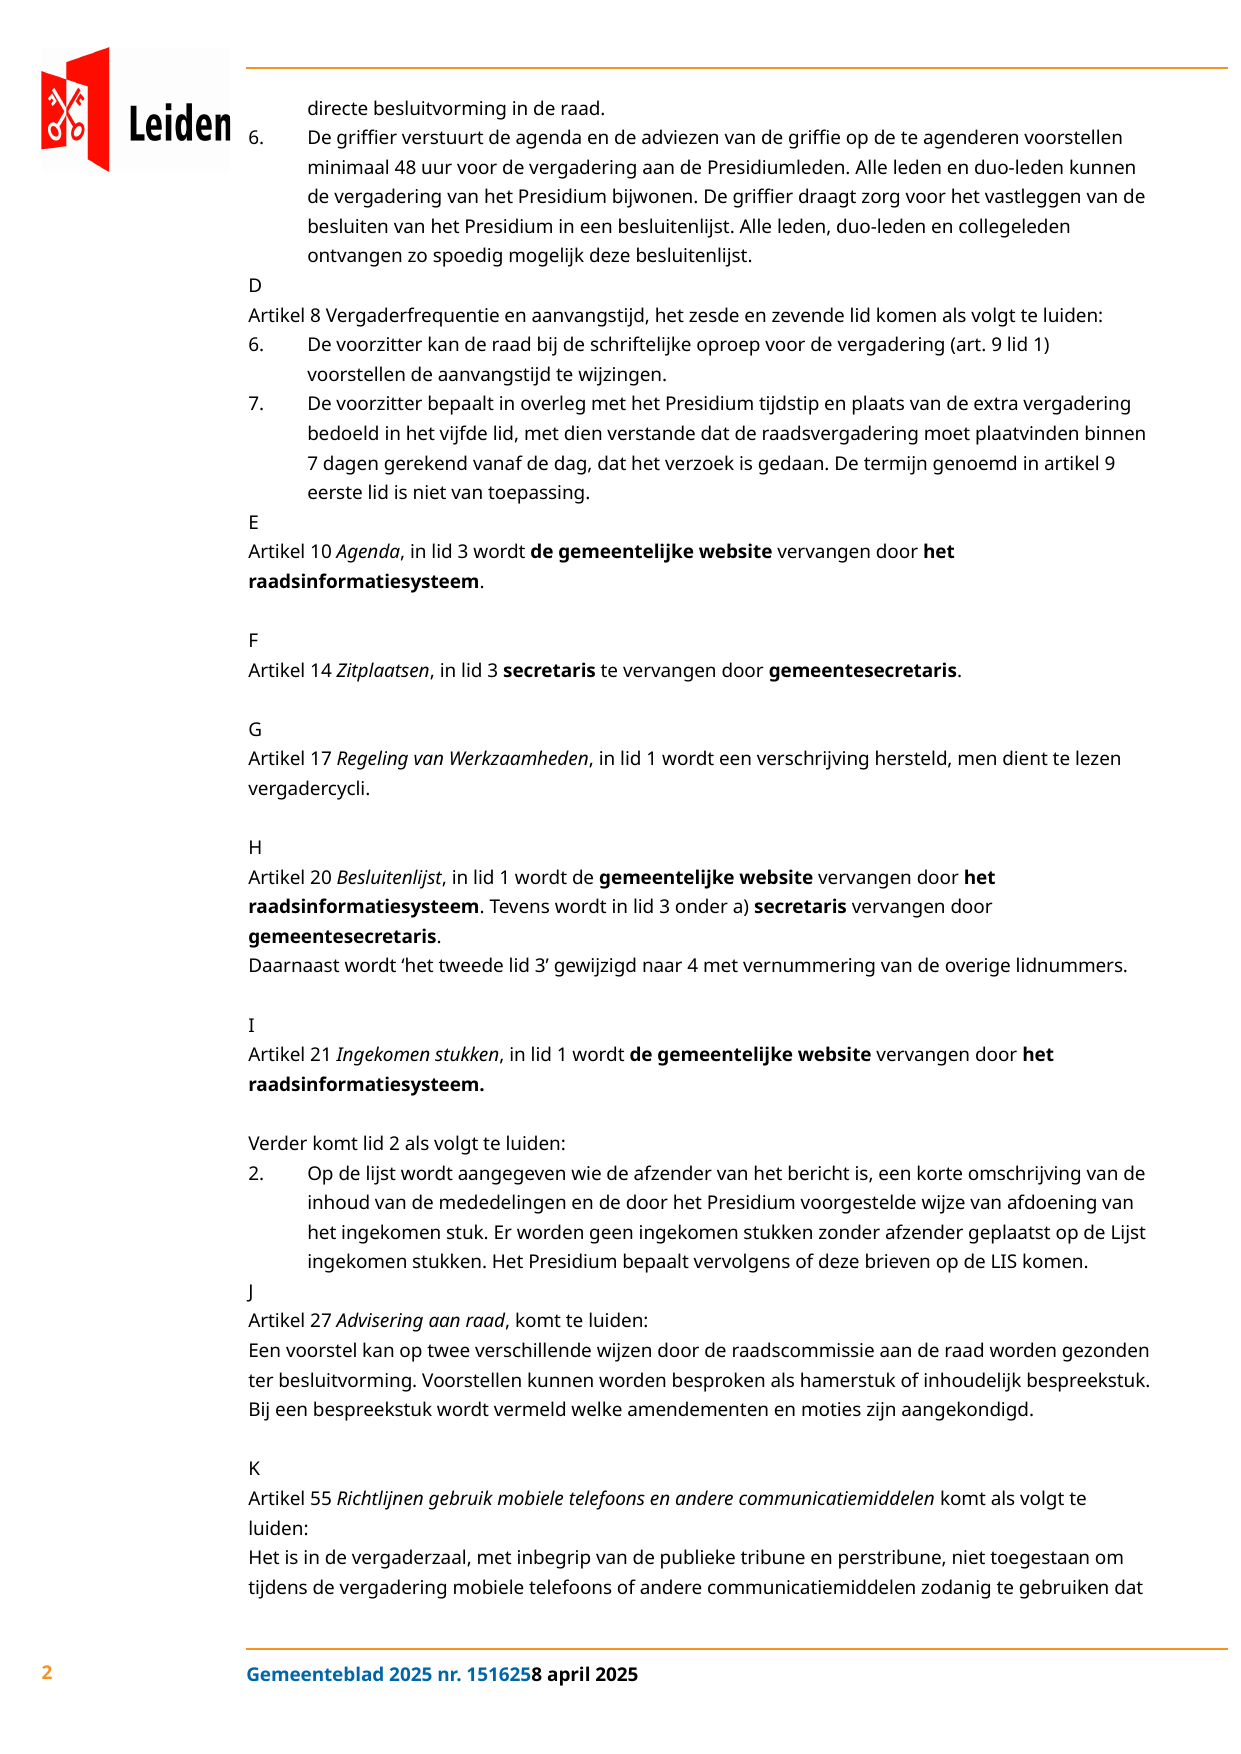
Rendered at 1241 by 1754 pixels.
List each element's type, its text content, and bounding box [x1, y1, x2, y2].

text Artikel 20 Besluitenlijst, in lid 1 wordt de gemeentelijke website vervangen door het raadsinformatiesysteem. Tevens wordt in lid 3 onder a) secretaris vervangen door gemeentesecretaris. [248, 864, 1152, 949]
text Artikel 17 Regeling van Werkzaamheden, in lid 1 wordt een verschrijving hersteld, men dient te lezen vergadercycli. [248, 746, 1152, 801]
text Een voorstel kan op twee verschillende wijzen door de raadscommissie aan de raad worden gezonden ter besluitvorming. Voorstellen kunnen worden besproken als hamerstuk of inhoudelijk bespreekstuk. Bij een bespreekstuk wordt vermeld welke amendementen en moties zijn aangekondigd. [248, 1337, 1152, 1422]
list directe besluitvorming in de raad. [248, 95, 1152, 121]
text Artikel 14 Zitplaatsen, in lid 3 secretaris te vervangen door gemeentesecretaris. [248, 657, 1152, 683]
text I [248, 1012, 1152, 1038]
text J [248, 1278, 1152, 1304]
list De voorzitter bepaalt in overleg met het Presidium tijdstip en plaats van de extra vergadering bedoeld in het vijfde lid, met dien verstande dat de raadsvergadering moet plaatvinden binnen 7 dagen gerekend vanaf de dag, dat het verzoek is gedaan. De termijn genoemd in artikel 9 eerste lid is niet van toepassing. [248, 391, 1152, 505]
text Daarnaast wordt ‘het tweede lid 3’ gewijzigd naar 4 met vernummering van de overige lidnummers. [248, 953, 1152, 978]
text D [248, 272, 1152, 298]
text H [248, 834, 1152, 860]
text E [248, 509, 1152, 535]
text K [248, 1456, 1152, 1481]
list Op de lijst wordt aangegeven wie de afzender van het bericht is, een korte omschrijving van de inhoud van de mededelingen en de door het Presidium voorgestelde wijze van afdoening van het ingekomen stuk. Er worden geen ingekomen stukken zonder afzender geplaatst op de Lijst ingekomen stukken. Het Presidium bepaalt vervolgens of deze brieven op de LIS komen. [248, 1160, 1152, 1274]
text Artikel 55 Richtlijnen gebruik mobiele telefoons en andere communicatiemiddelen komt als volgt te luiden: [248, 1485, 1152, 1541]
text Verder komt lid 2 als volgt te luiden: [248, 1130, 1152, 1156]
text Het is in de vergaderzaal, met inbegrip van de publieke tribune en perstribune, niet toegestaan om tijdens de vergadering mobiele telefoons of andere communicatiemiddelen zodanig te gebruiken dat [248, 1544, 1152, 1600]
list De griffier verstuurt de agenda en de adviezen van de griffie op de te agenderen voorstellen minimaal 48 uur voor de vergadering aan de Presidiumleden. Alle leden en duo-leden kunnen de vergadering van het Presidium bijwonen. De griffier draagt zorg voor het vastleggen van de besluiten van het Presidium in een besluitenlijst. Alle leden, duo-leden en collegeleden ontvangen zo spoedig mogelijk deze besluitenlijst. [248, 124, 1152, 268]
text Artikel 27 Advisering aan raad, komt te luiden: [248, 1308, 1152, 1333]
list De voorzitter kan de raad bij de schriftelijke oproep voor de vergadering (art. 9 lid 1) voorstellen de aanvangstijd te wijzingen. [248, 331, 1152, 387]
text Artikel 10 Agenda, in lid 3 wordt de gemeentelijke website vervangen door het raadsinformatiesysteem. [248, 538, 1152, 594]
text Artikel 21 Ingekomen stukken, in lid 1 wordt de gemeentelijke website vervangen door het raadsinformatiesysteem. [248, 1041, 1152, 1097]
text F [248, 627, 1152, 653]
picture [41, 47, 231, 172]
text G [248, 716, 1152, 742]
text Artikel 8 Vergaderfrequentie en aanvangstijd, het zesde en zevende lid komen als volgt te luiden: [248, 302, 1152, 328]
